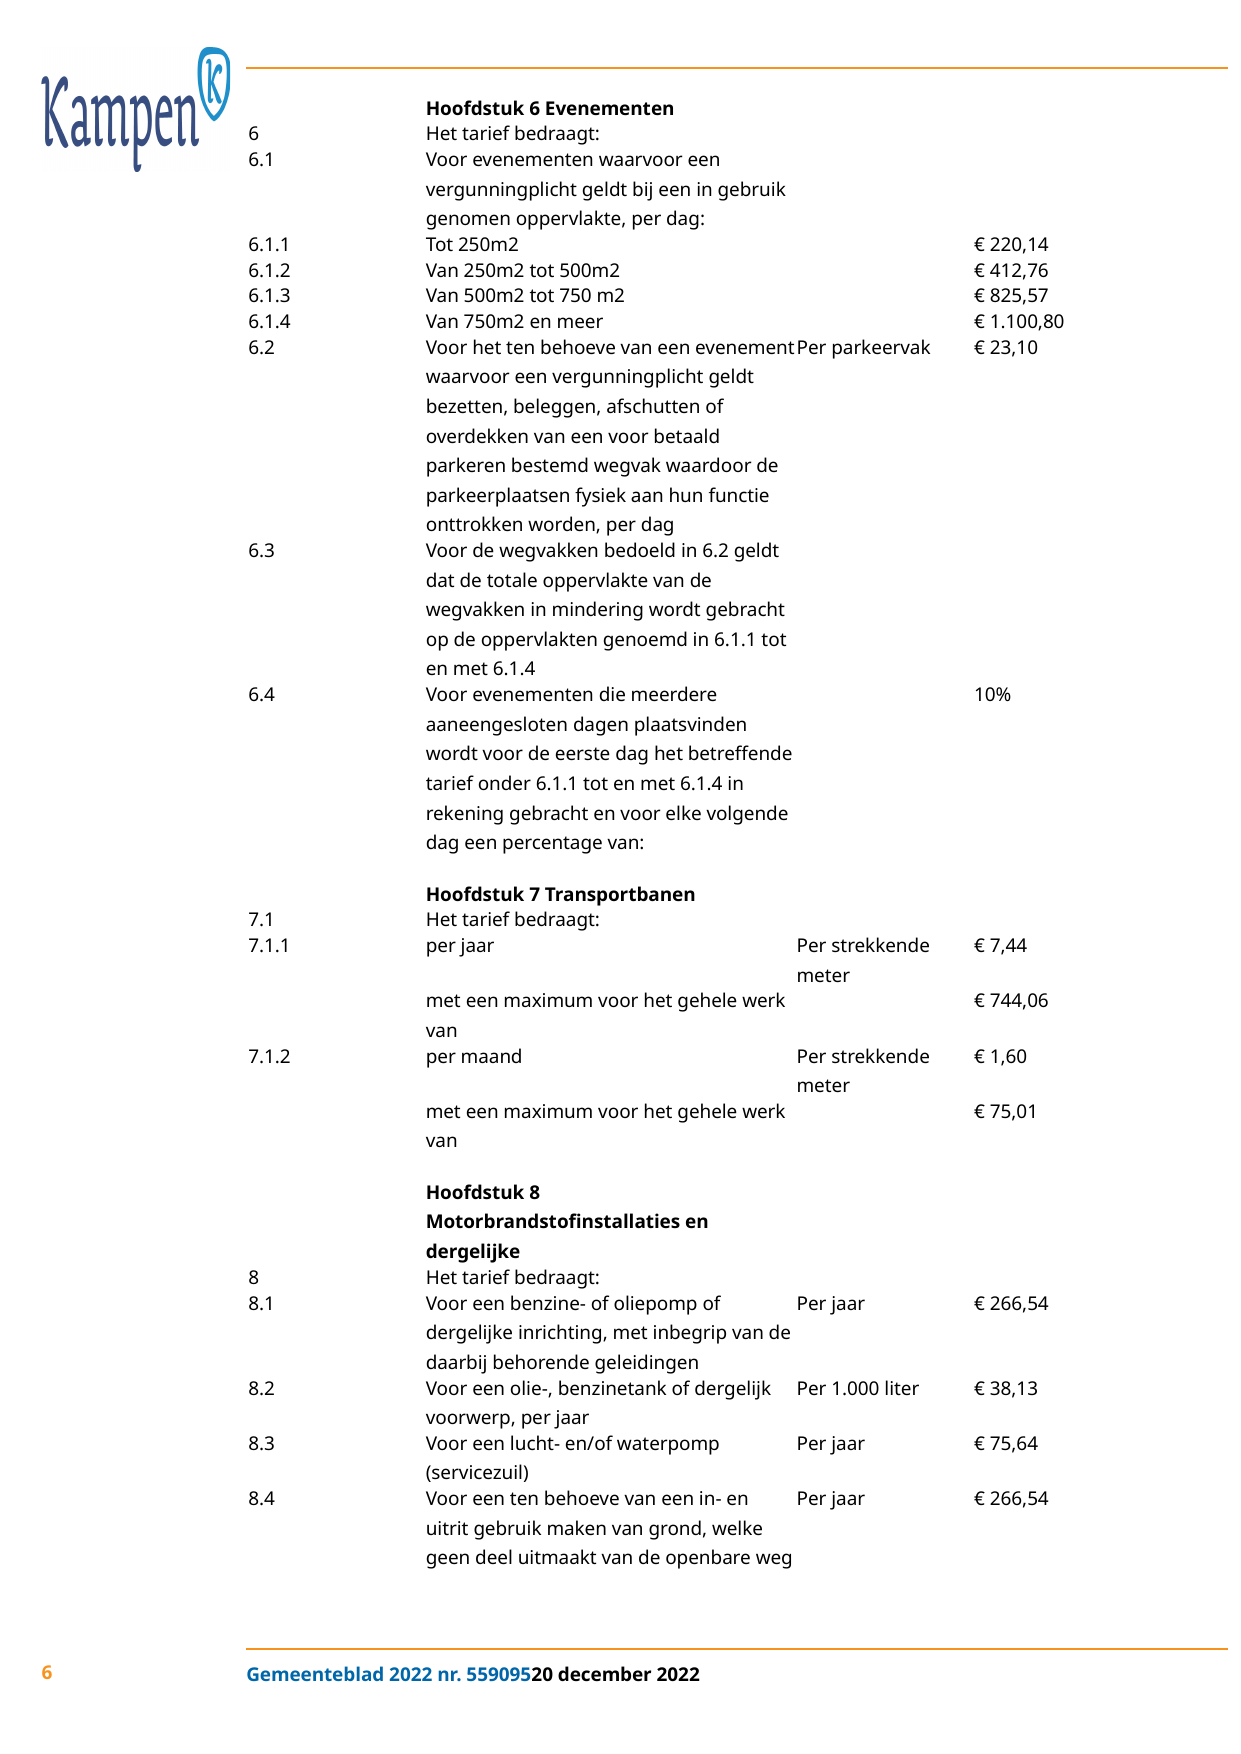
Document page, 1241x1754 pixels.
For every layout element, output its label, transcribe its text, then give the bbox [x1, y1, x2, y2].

table_cell Het tarief bedraagt: [426, 121, 796, 146]
table_cell Per strekkende meter [796, 932, 974, 987]
table_cell [974, 537, 1152, 681]
table_cell Per jaar [796, 1430, 974, 1485]
table_cell [796, 1098, 974, 1153]
table_cell [796, 1154, 974, 1179]
table_cell Per jaar [796, 1485, 974, 1570]
table_cell € 23,10 [974, 334, 1152, 537]
table_cell € 1.100,80 [974, 308, 1152, 334]
table_cell Voor het ten behoeve van een evenement waarvoor een vergunningplicht geldt bezetten, beleggen, afschutten of overdekken van een voor betaald parkeren bestemd wegvak waardoor de parkeerplaatsen fysiek aan hun functie onttrokken worden, per dag [426, 334, 796, 537]
table_cell 6.1.1 [248, 231, 426, 257]
table_cell € 220,14 [974, 231, 1152, 257]
table_cell 6.1 [248, 146, 426, 231]
table_cell 6.2 [248, 334, 426, 537]
table_cell Voor evenementen waarvoor een vergunningplicht geldt bij een in gebruik genomen oppervlakte, per dag: [426, 146, 796, 231]
table_cell [974, 1264, 1152, 1290]
table_cell Hoofdstuk 8 Motorbrandstofinstallaties en dergelijke [426, 1179, 796, 1264]
table_cell [796, 988, 974, 1043]
table_cell [248, 881, 426, 906]
table_cell 7.1.2 [248, 1043, 426, 1098]
table_cell [248, 1154, 426, 1179]
picture [41, 47, 231, 172]
table_cell 6 [248, 121, 426, 146]
table_cell 7.1.1 [248, 932, 426, 987]
table_cell [796, 881, 974, 906]
table_cell Van 750m2 en meer [426, 308, 796, 334]
table_cell Voor de wegvakken bedoeld in 6.2 geldt dat de totale oppervlakte van de wegvakken in mindering wordt gebracht op de oppervlakten genoemd in 6.1.1 tot en met 6.1.4 [426, 537, 796, 681]
table_cell [796, 537, 974, 681]
table_cell [974, 906, 1152, 932]
table_cell Voor een ten behoeve van een in- en uitrit gebruik maken van grond, welke geen deel uitmaakt van de openbare weg [426, 1485, 796, 1570]
table_cell 6.4 [248, 681, 426, 855]
table_cell [974, 855, 1152, 881]
table_cell Per parkeervak [796, 334, 974, 537]
table_cell per jaar [426, 932, 796, 987]
table_cell Het tarief bedraagt: [426, 906, 796, 932]
table_cell € 75,64 [974, 1430, 1152, 1485]
table_cell Het tarief bedraagt: [426, 1264, 796, 1290]
table_cell [426, 1154, 796, 1179]
table_cell Hoofdstuk 7 Transportbanen [426, 881, 796, 906]
table_cell € 38,13 [974, 1375, 1152, 1430]
table_cell € 412,76 [974, 257, 1152, 283]
table_cell Voor een lucht- en/of waterpomp (servicezuil) [426, 1430, 796, 1485]
table_cell € 825,57 [974, 283, 1152, 308]
table_cell [796, 1179, 974, 1264]
table_cell [974, 146, 1152, 231]
table_cell [974, 881, 1152, 906]
table_cell met een maximum voor het gehele werk van [426, 988, 796, 1043]
table_cell Per 1.000 liter [796, 1375, 974, 1430]
table_cell [248, 855, 426, 881]
table_cell [796, 121, 974, 146]
table_cell [796, 308, 974, 334]
table_cell € 266,54 [974, 1290, 1152, 1375]
table_cell € 75,01 [974, 1098, 1152, 1153]
table_cell [248, 988, 426, 1043]
table_cell [796, 855, 974, 881]
table_cell Per jaar [796, 1290, 974, 1375]
table_cell per maand [426, 1043, 796, 1098]
table_cell Voor een olie-, benzinetank of dergelijk voorwerp, per jaar [426, 1375, 796, 1430]
table_cell [974, 1154, 1152, 1179]
table_cell 6.1.3 [248, 283, 426, 308]
table_cell 6.3 [248, 537, 426, 681]
table_cell [974, 95, 1152, 121]
table_cell [796, 231, 974, 257]
table_cell 10% [974, 681, 1152, 855]
table_cell € 1,60 [974, 1043, 1152, 1098]
table_cell [796, 906, 974, 932]
table_cell [796, 146, 974, 231]
table_cell [426, 855, 796, 881]
table_cell Voor een benzine- of oliepomp of dergelijke inrichting, met inbegrip van de daarbij behorende geleidingen [426, 1290, 796, 1375]
table_cell [796, 283, 974, 308]
table_cell 8.2 [248, 1375, 426, 1430]
table_cell [248, 1570, 426, 1596]
table_cell [248, 1179, 426, 1264]
table_cell 6.1.2 [248, 257, 426, 283]
table_cell [796, 681, 974, 855]
table_cell 6.1.4 [248, 308, 426, 334]
table_cell [248, 95, 426, 121]
table_cell [974, 121, 1152, 146]
table_cell [248, 1098, 426, 1153]
table_cell € 744,06 [974, 988, 1152, 1043]
table_cell Van 250m2 tot 500m2 [426, 257, 796, 283]
table_cell [796, 1264, 974, 1290]
table_cell Voor evenementen die meerdere aaneengesloten dagen plaatsvinden wordt voor de eerste dag het betreffende tarief onder 6.1.1 tot en met 6.1.4 in rekening gebracht en voor elke volgende dag een percentage van: [426, 681, 796, 855]
table_cell 8 [248, 1264, 426, 1290]
table_cell met een maximum voor het gehele werk van [426, 1098, 796, 1153]
table_cell Tot 250m2 [426, 231, 796, 257]
table_cell 8.4 [248, 1485, 426, 1570]
table_cell [974, 1570, 1152, 1596]
table_cell € 7,44 [974, 932, 1152, 987]
table_cell 7.1 [248, 906, 426, 932]
table_cell [796, 257, 974, 283]
table_cell [796, 1570, 974, 1596]
table_cell [426, 1570, 796, 1596]
table_cell Hoofdstuk 6 Evenementen [426, 95, 796, 121]
table_cell Van 500m2 tot 750 m2 [426, 283, 796, 308]
table_cell Per strekkende meter [796, 1043, 974, 1098]
table_cell [974, 1179, 1152, 1264]
table_cell 8.1 [248, 1290, 426, 1375]
table_cell [796, 95, 974, 121]
table_cell 8.3 [248, 1430, 426, 1485]
table_cell € 266,54 [974, 1485, 1152, 1570]
